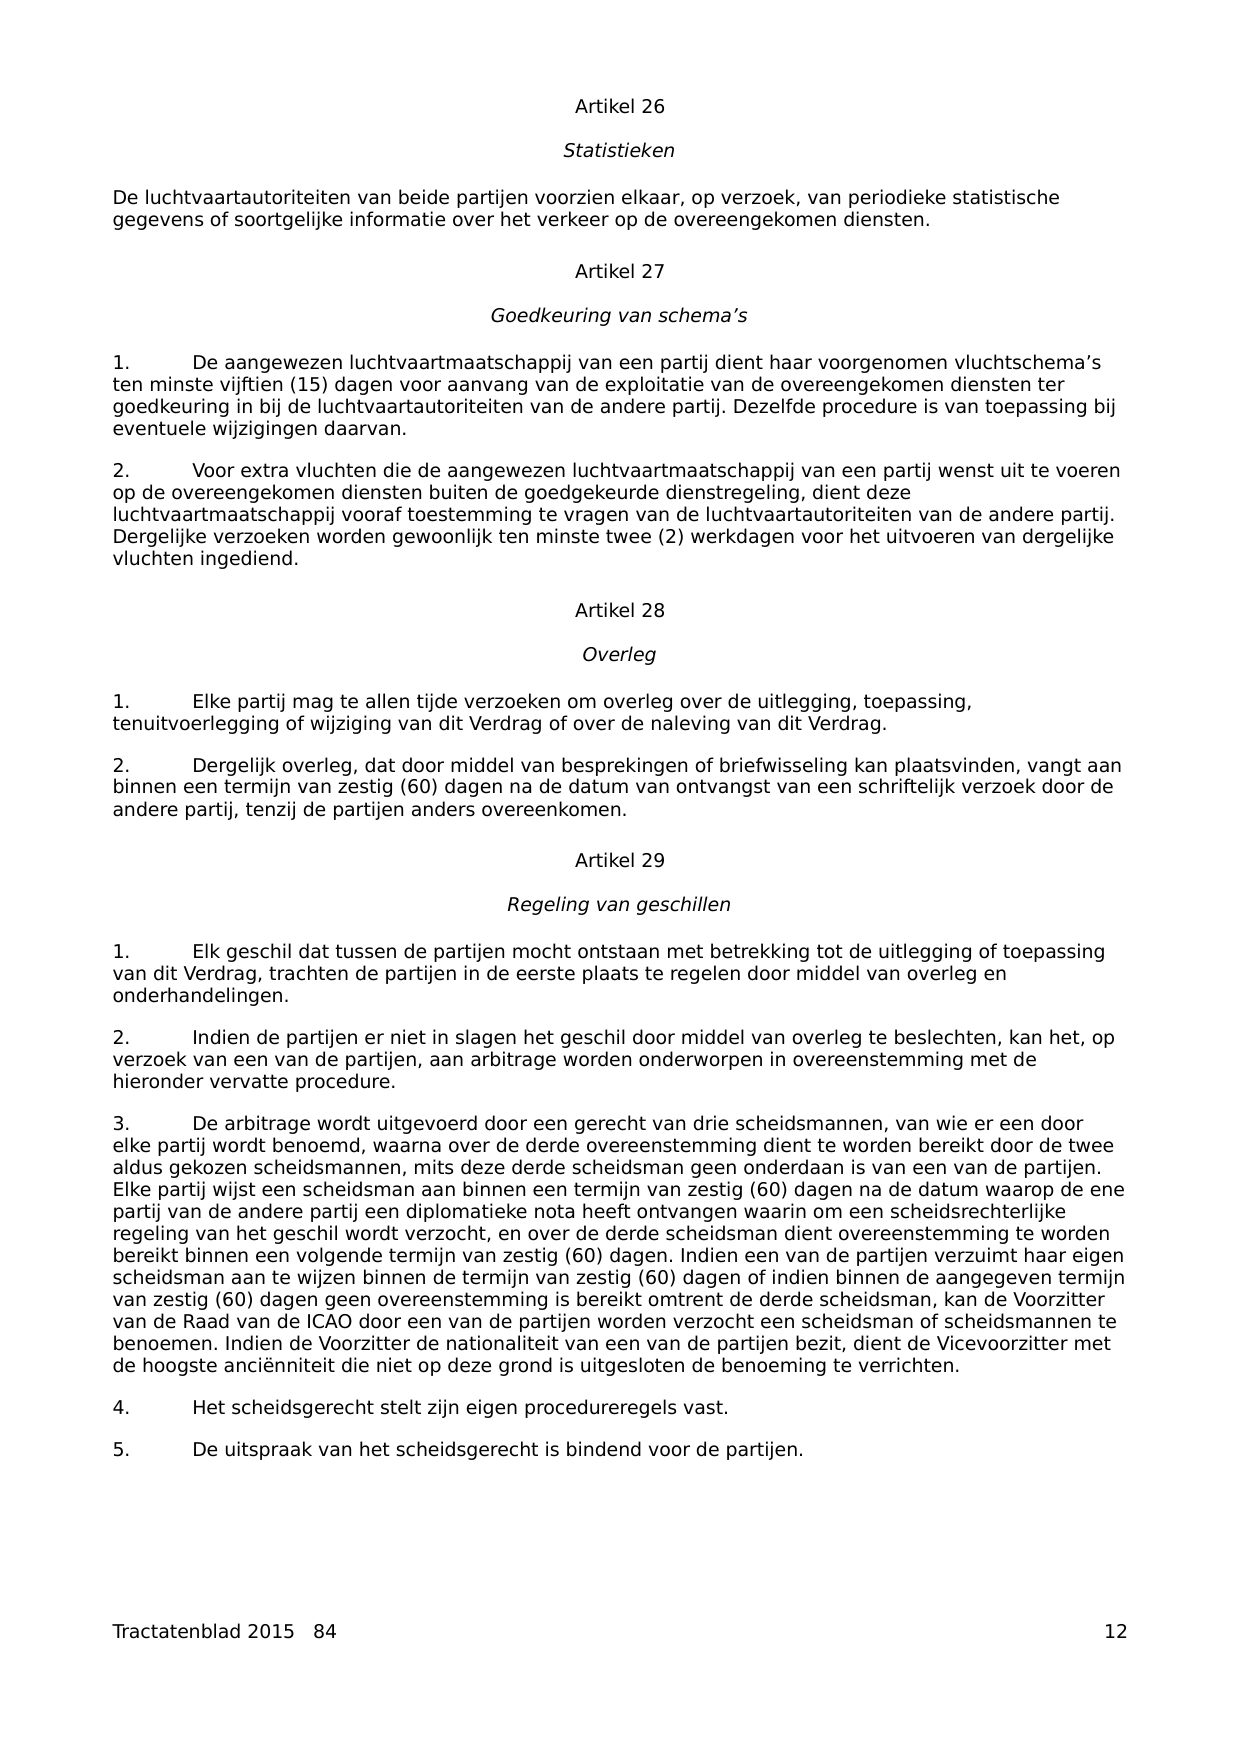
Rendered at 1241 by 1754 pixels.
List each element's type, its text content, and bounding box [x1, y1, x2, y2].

text 3. De arbitrage wordt uitgevoerd door een gerecht van drie scheidsmannen, van wie er een door elke partij wordt benoemd, waarna over de derde overeenstemming dient te worden bereikt door de twee aldus gekozen scheidsmannen, mits deze derde scheidsman geen onderdaan is van een van de partijen. Elke partij wijst een scheidsman aan binnen een termijn van zestig (60) dagen na de datum waarop de ene partij van de andere partij een diplomatieke nota heeft ontvangen waarin om een scheidsrechterlijke regeling van het geschil wordt verzocht, en over de derde scheidsman dient overeenstemming te worden bereikt binnen een volgende termijn van zestig (60) dagen. Indien een van de partijen verzuimt haar eigen scheidsman aan te wijzen binnen de termijn van zestig (60) dagen of indien binnen de aangegeven termijn van zestig (60) dagen geen overeenstemming is bereikt omtrent de derde scheidsman, kan de Voorzitter van de Raad van de ICAO door een van de partijen worden verzocht een scheidsman of scheidsmannen te benoemen. Indien de Voorzitter de nationaliteit van een van de partijen bezit, dient de Vicevoorzitter met de hoogste anciënniteit die niet op deze grond is uitgesloten de benoeming te verrichten. [112, 1113, 1128, 1377]
subtitle Artikel 26 Statistieken [112, 96, 1128, 162]
text 2. Voor extra vluchten die de aangewezen luchtvaartmaatschappij van een partij wenst uit te voeren op de overeengekomen diensten buiten de goedgekeurde dienstregeling, dient deze luchtvaartmaatschappij vooraf toestemming te vragen van de luchtvaartautoriteiten van de andere partij. Dergelijke verzoeken worden gewoonlijk ten minste twee (2) werkdagen voor het uitvoeren van dergelijke vluchten ingediend. [112, 460, 1128, 569]
text 1. De aangewezen luchtvaartmaatschappij van een partij dient haar voorgenomen vluchtschema’s ten minste vijftien (15) dagen voor aanvang van de exploitatie van de overeengekomen diensten ter goedkeuring in bij de luchtvaartautoriteiten van de andere partij. Dezelfde procedure is van toepassing bij eventuele wijzigingen daarvan. [112, 352, 1128, 440]
text 1. Elk geschil dat tussen de partijen mocht ontstaan met betrekking tot de uitlegging of toepassing van dit Verdrag, trachten de partijen in de eerste plaats te regelen door middel van overleg en onderhandelingen. [112, 941, 1128, 1007]
text 2. Indien de partijen er niet in slagen het geschil door middel van overleg te beslechten, kan het, op verzoek van een van de partijen, aan arbitrage worden onderworpen in overeenstemming met de hieronder vervatte procedure. [112, 1027, 1128, 1093]
text 2. Dergelijk overleg, dat door middel van besprekingen of briefwisseling kan plaatsvinden, vangt aan binnen een termijn van zestig (60) dagen na de datum van ontvangst van een schriftelijk verzoek door de andere partij, tenzij de partijen anders overeenkomen. [112, 754, 1128, 820]
text De luchtvaartautoriteiten van beide partijen voorzien elkaar, op verzoek, van periodieke statistische gegevens of soortgelijke informatie over het verkeer op de overeengekomen diensten. [112, 187, 1128, 231]
subtitle Artikel 28 Overleg [112, 599, 1128, 666]
subtitle Artikel 29 Regeling van geschillen [112, 850, 1128, 916]
subtitle Artikel 27 Goedkeuring van schema’s [112, 261, 1128, 327]
text 4. Het scheidsgerecht stelt zijn eigen procedureregels vast. [112, 1397, 1128, 1419]
text 1. Elke partij mag te allen tijde verzoeken om overleg over de uitlegging, toepassing, tenuitvoerlegging of wijziging van dit Verdrag of over de naleving van dit Verdrag. [112, 691, 1128, 734]
text 5. De uitspraak van het scheidsgerecht is bindend voor de partijen. [112, 1439, 1128, 1461]
